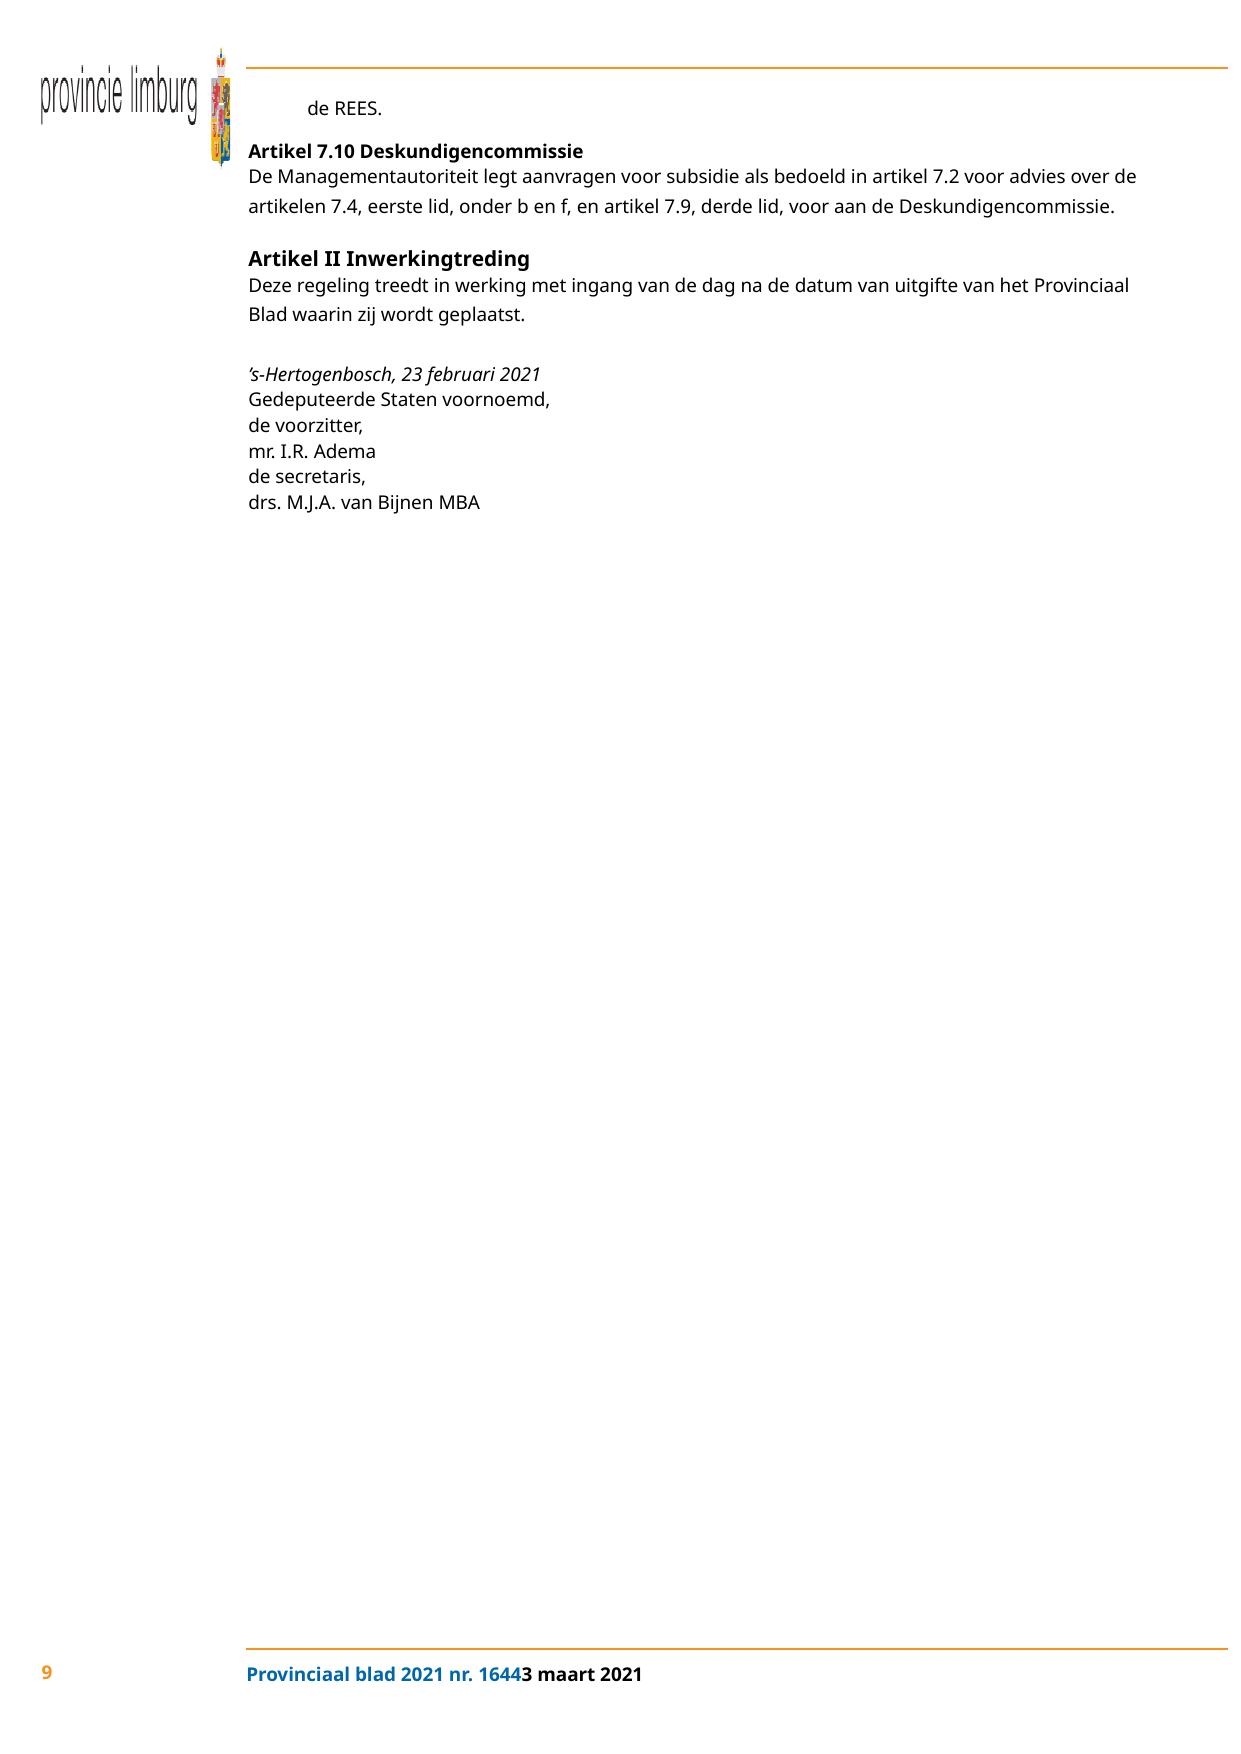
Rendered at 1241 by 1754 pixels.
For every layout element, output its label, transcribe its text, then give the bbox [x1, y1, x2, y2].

text Artikel II Inwerkingtreding [248, 244, 1152, 272]
text drs. M.J.A. van Bijnen MBA [248, 489, 1152, 515]
text Deze regeling treedt in werking met ingang van de dag na de datum van uitgifte van het Provinciaal Blad waarin zij wordt geplaatst. [248, 272, 1152, 327]
text de secretaris, [248, 464, 1152, 489]
text De Managementautoriteit legt aanvragen voor subsidie als bedoeld in artikel 7.2 voor advies over de artikelen 7.4, eerste lid, onder b en f, en artikel 7.9, derde lid, voor aan de Deskundigencommissie. [248, 164, 1152, 219]
picture [41, 47, 231, 172]
text ’s-Hertogenbosch, 23 februari 2021 [248, 361, 1152, 387]
list de REES. [248, 95, 1152, 121]
text mr. I.R. Adema [248, 438, 1152, 464]
text de voorzitter, [248, 412, 1152, 438]
text Gedeputeerde Staten voornoemd, [248, 387, 1152, 412]
text Artikel 7.10 Deskundigencommissie [248, 138, 1152, 164]
